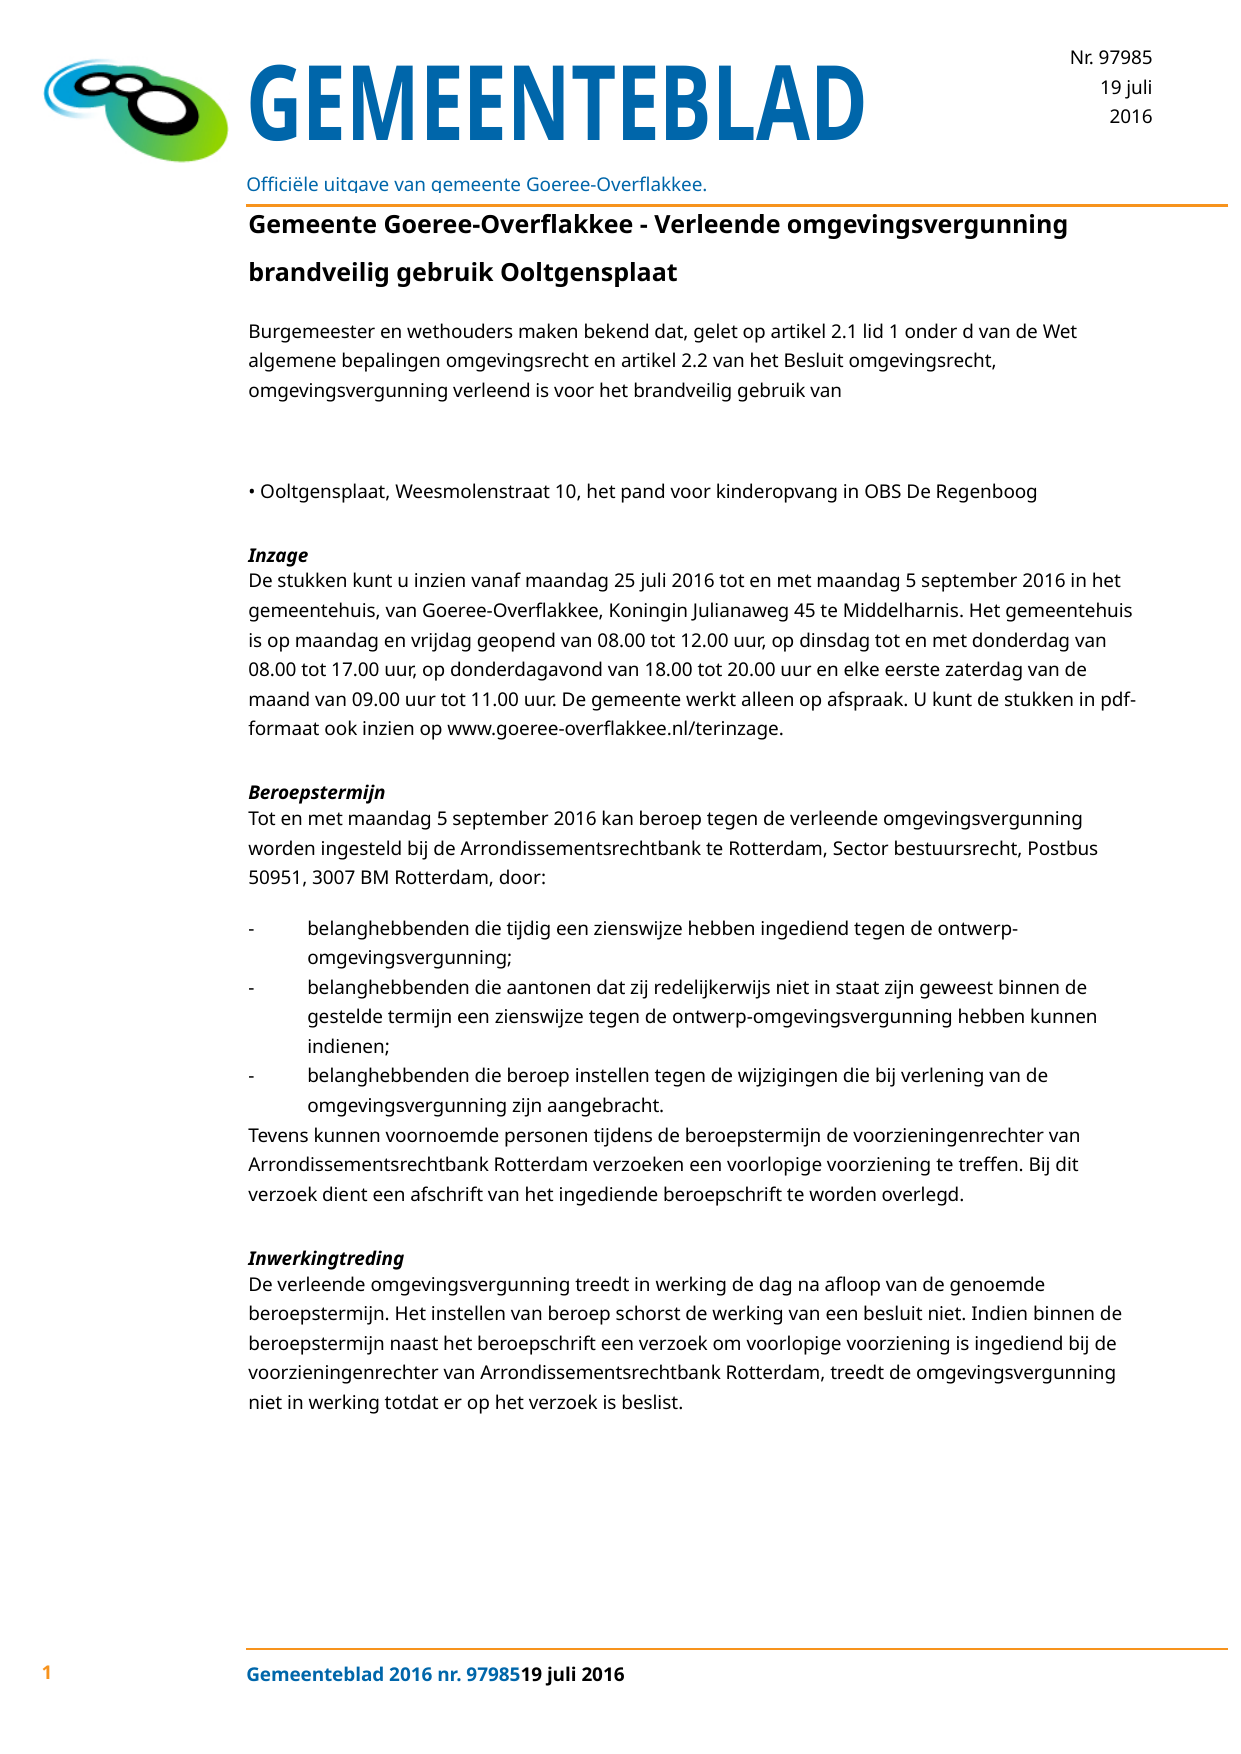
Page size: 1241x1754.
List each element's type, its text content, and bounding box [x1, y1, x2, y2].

text Tot en met maandag 5 september 2016 kan beroep tegen de verleende omgevingsvergunning worden ingesteld bij de Arrondissementsrechtbank te Rotterdam, Sector bestuursrecht, Postbus 50951, 3007 BM Rotterdam, door: [248, 805, 1152, 890]
list belanghebbenden die beroep instellen tegen de wijzigingen die bij verlening van de omgevingsvergunning zijn aangebracht. [248, 1063, 1152, 1118]
list belanghebbenden die tijdig een zienswijze hebben ingediend tegen de ontwerp-omgevingsvergunning; [248, 915, 1152, 970]
text Gemeente Goeree-Overflakkee - Verleende omgevingsvergunning brandveilig gebruik Ooltgensplaat [248, 207, 1152, 288]
text Beroepstermijn [248, 779, 1152, 805]
text Burgemeester en wethouders maken bekend dat, gelet op artikel 2.1 lid 1 onder d van de Wet algemene bepalingen omgevingsrecht en artikel 2.2 van het Besluit omgevingsrecht, omgevingsvergunning verleend is voor het brandveilig gebruik van [248, 318, 1152, 403]
text Inzage [248, 542, 1152, 568]
text • Ooltgensplaat, Weesmolenstraat 10, het pand voor kinderopvang in OBS De Regenboog [248, 478, 1152, 504]
text Inwerkingtreding [248, 1245, 1152, 1271]
text Tevens kunnen voornoemde personen tijdens de beroepstermijn de voorzieningenrechter van Arrondissementsrechtbank Rotterdam verzoeken een voorlopige voorziening te treffen. Bij dit verzoek dient een afschrift van het ingediende beroepschrift te worden overlegd. [248, 1122, 1152, 1207]
text De verleende omgevingsvergunning treedt in werking de dag na afloop van de genoemde beroepstermijn. Het instellen van beroep schorst de werking van een besluit niet. Indien binnen de beroepstermijn naast het beroepschrift een verzoek om voorlopige voorziening is ingediend bij de voorzieningenrechter van Arrondissementsrechtbank Rotterdam, treedt de omgevingsvergunning niet in werking totdat er op het verzoek is beslist. [248, 1271, 1152, 1415]
picture [41, 47, 231, 172]
text De stukken kunt u inzien vanaf maandag 25 juli 2016 tot en met maandag 5 september 2016 in het gemeentehuis, van Goeree-Overflakkee, Koningin Julianaweg 45 te Middelharnis. Het gemeentehuis is op maandag en vrijdag geopend van 08.00 tot 12.00 uur, op dinsdag tot en met donderdag van 08.00 tot 17.00 uur, op donderdagavond van 18.00 tot 20.00 uur en elke eerste zaterdag van de maand van 09.00 uur tot 11.00 uur. De gemeente werkt alleen op afspraak. U kunt de stukken in pdf-formaat ook inzien op www.goeree-overflakkee.nl/terinzage. [248, 568, 1152, 741]
list belanghebbenden die aantonen dat zij redelijkerwijs niet in staat zijn geweest binnen de gestelde termijn een zienswijze tegen de ontwerp-omgevingsvergunning hebben kunnen indienen; [248, 974, 1152, 1059]
